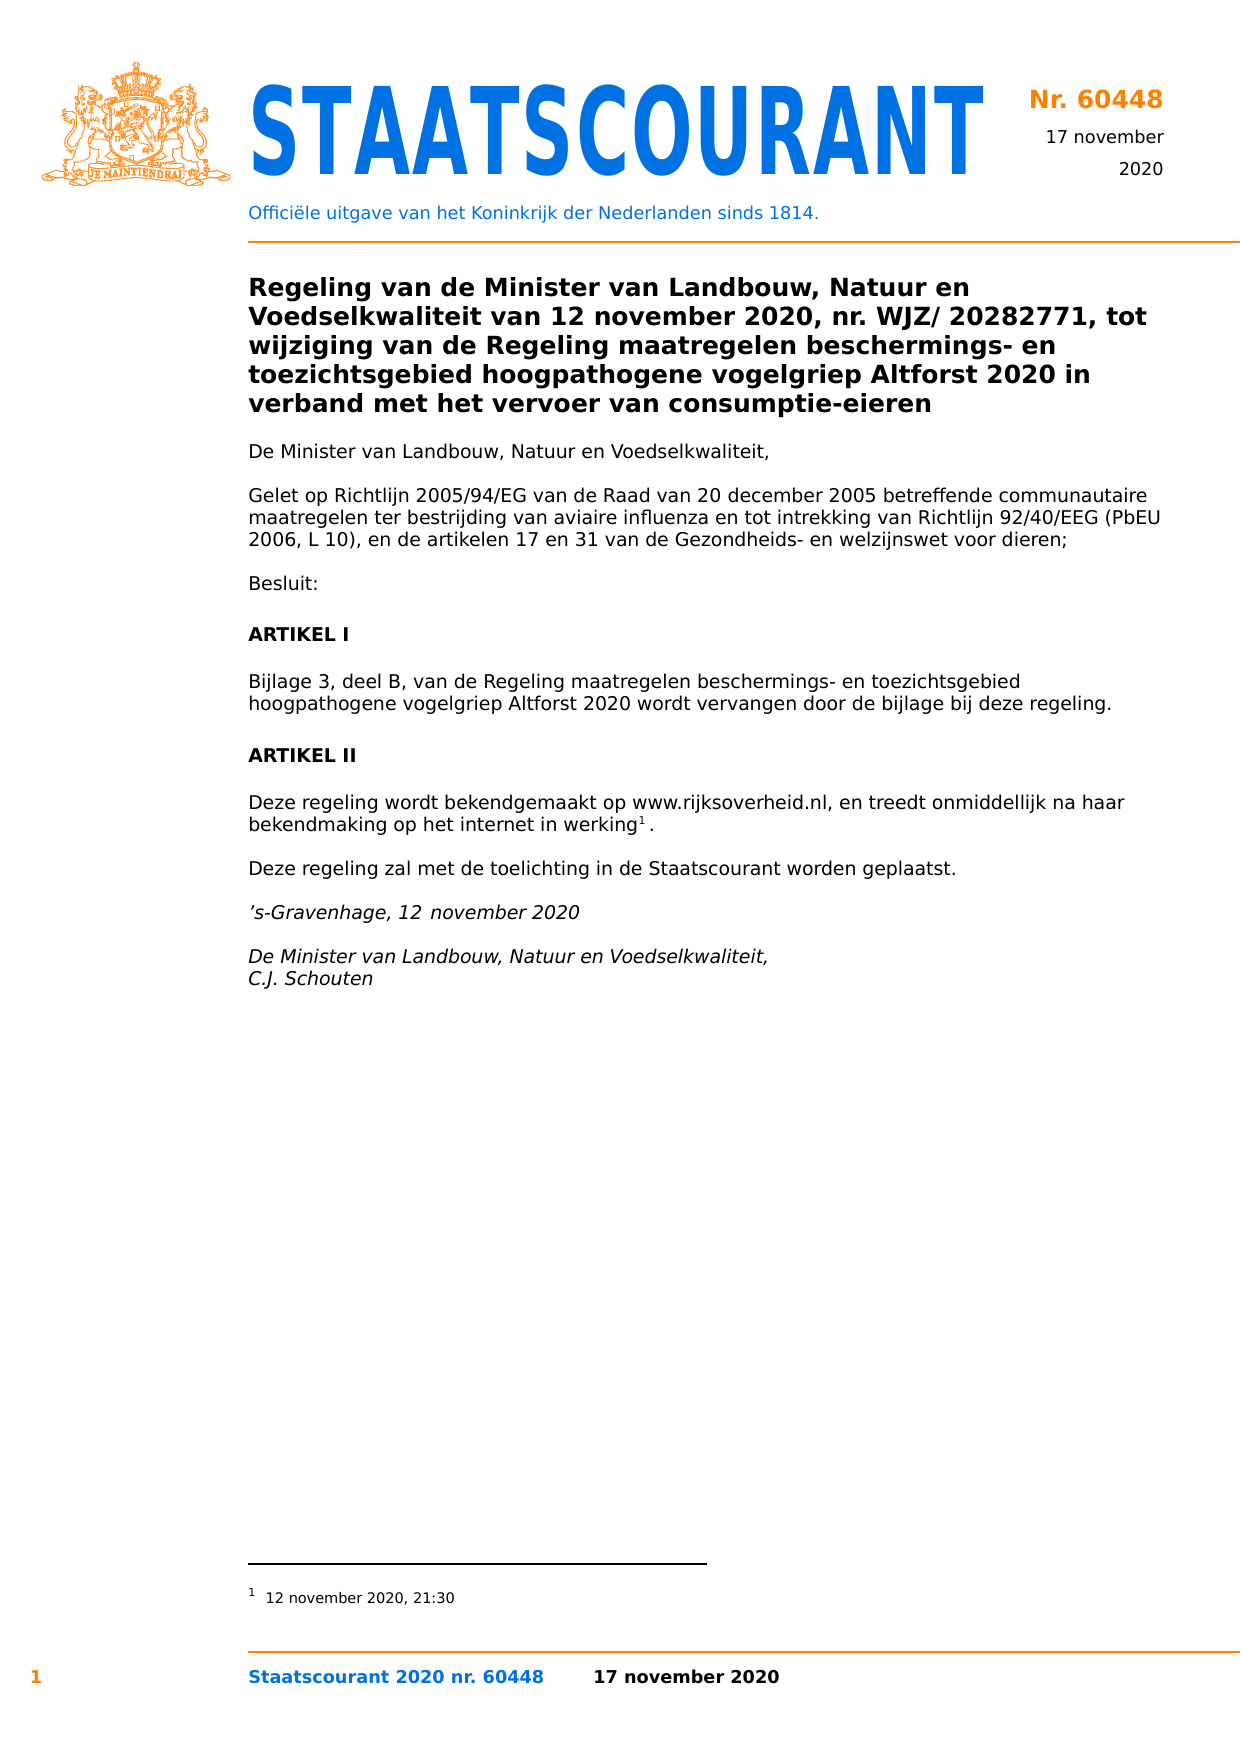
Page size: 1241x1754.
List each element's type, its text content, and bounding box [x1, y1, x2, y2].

table_header Nr. 60448 [998, 62, 1240, 121]
text Deze regeling zal met de toelichting in de Staatscourant worden geplaatst. [248, 858, 1163, 880]
text Besluit: [248, 572, 1163, 594]
subtitle ARTIKEL I [248, 624, 1163, 646]
table_header [25, 62, 248, 241]
text De Minister van Landbouw, Natuur en Voedselkwaliteit, [248, 441, 1163, 463]
text ’s-Gravenhage, 12 november 2020 [248, 902, 1163, 924]
text Gelet op Richtlijn 2005/94/EG van de Raad van 20 december 2005 betreffende communautaire maatregelen ter bestrijding van aviaire influenza en tot intrekking van Richtlijn 92/40/EEG (PbEU 2006, L 10), en de artikelen 17 en 31 van de Gezondheids- en welzijnswet voor dieren; [248, 484, 1163, 551]
text Bijlage 3, deel B, van de Regeling maatregelen beschermings- en toezichtsgebied hoogpathogene vogelgriep Altforst 2020 wordt vervangen door de bijlage bij deze regeling. [248, 671, 1163, 715]
text Deze regeling wordt bekendgemaakt op www.rijksoverheid.nl, en treedt onmiddellijk na haar bekendmaking op het internet in werking. [248, 792, 1163, 836]
table_cell 2020 [998, 153, 1240, 203]
table_cell Officiële uitgave van het Koninkrijk der Nederlanden sinds 1814. [248, 203, 1240, 241]
text 12 november 2020, 21:30 [248, 1586, 1163, 1608]
text De Minister van Landbouw, Natuur en Voedselkwaliteit, C.J. Schouten [248, 946, 1163, 990]
subtitle ARTIKEL II [248, 745, 1163, 767]
table_cell 17 november [998, 121, 1240, 153]
picture [41, 62, 231, 186]
table_header STAATSCOURANT [248, 62, 998, 203]
subtitle Regeling van de Minister van Landbouw, Natuur en Voedselkwaliteit van 12 november 2020, nr. WJZ/ 20282771, tot wijziging van de Regeling maatregelen beschermings- en toezichtsgebied hoogpathogene vogelgriep Altforst 2020 in verband met het vervoer van consumptie-eieren [248, 273, 1163, 419]
